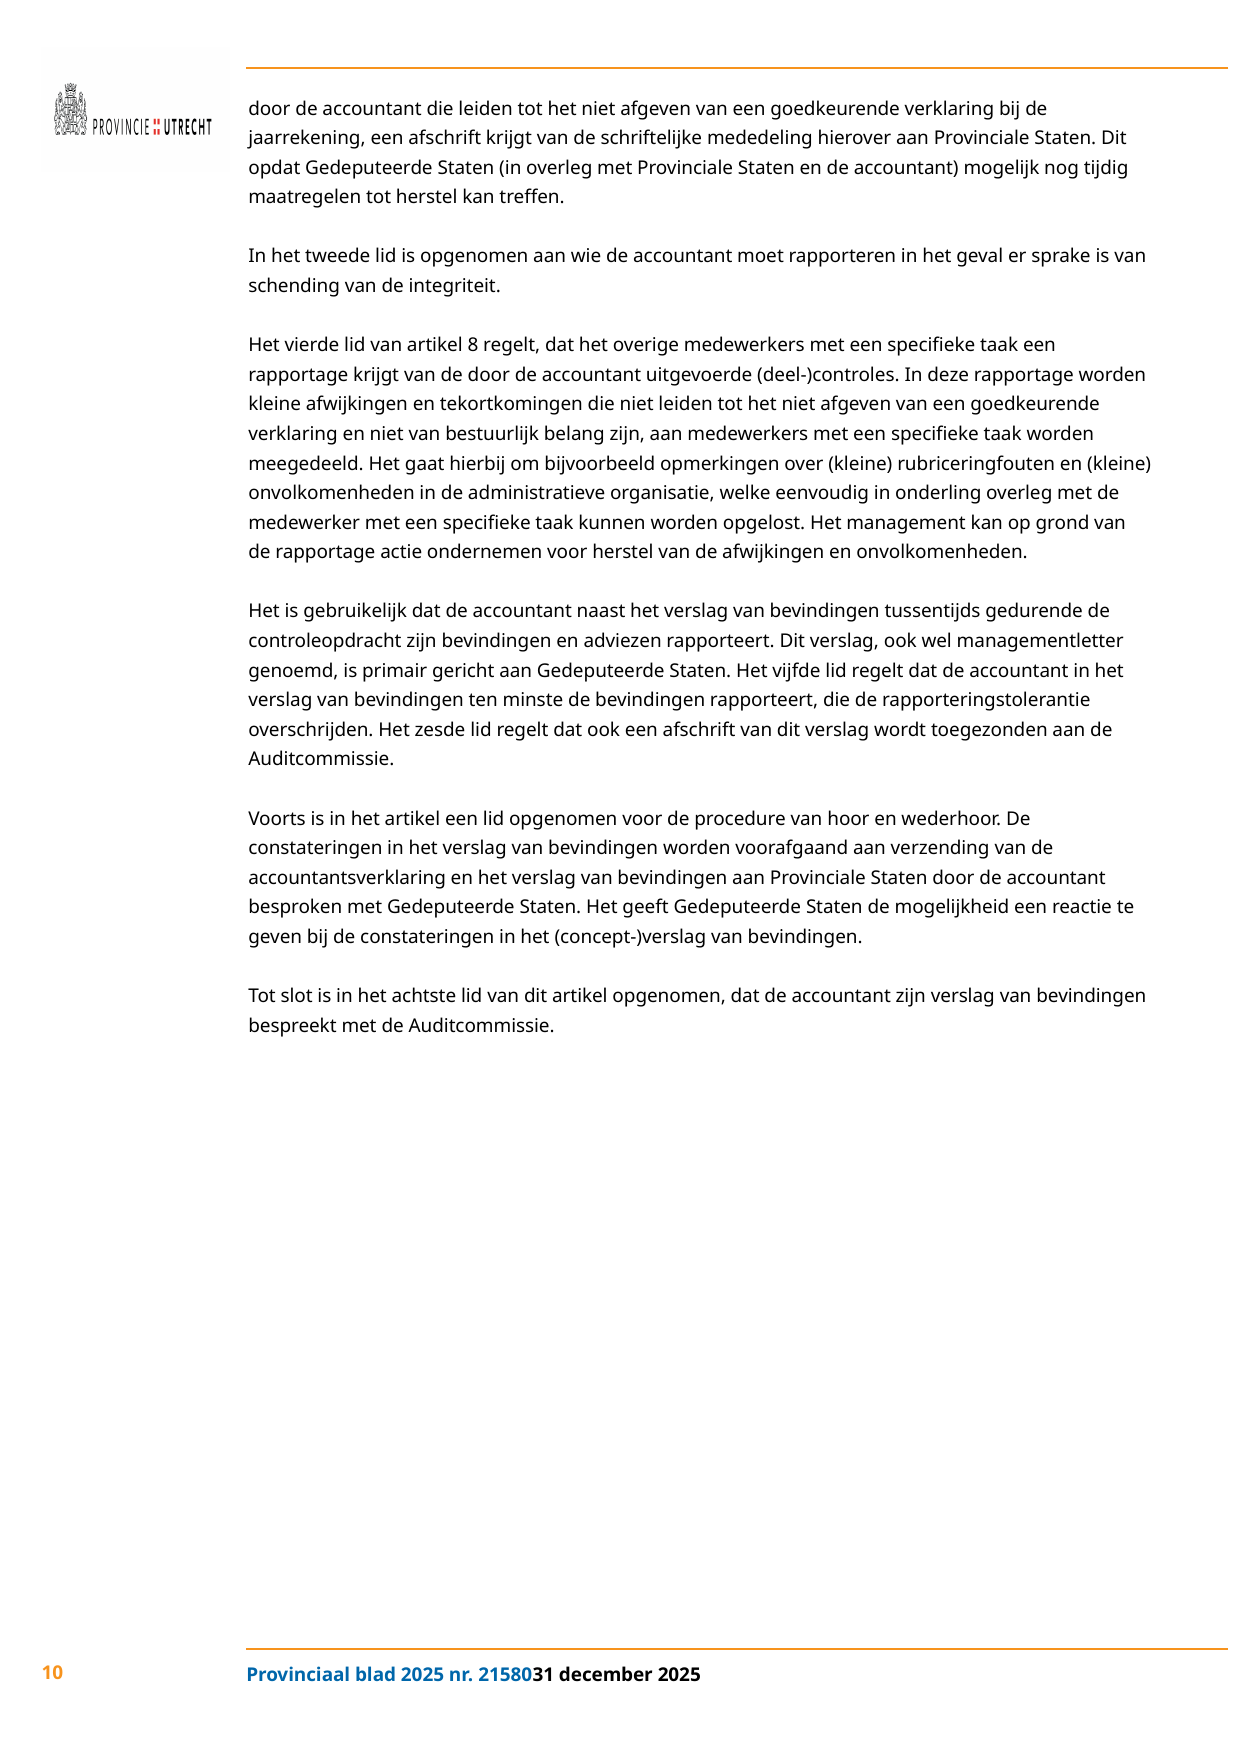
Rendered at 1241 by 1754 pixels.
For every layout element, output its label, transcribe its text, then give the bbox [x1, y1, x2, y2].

text Het vierde lid van artikel 8 regelt, dat het overige medewerkers met een specifieke taak een rapportage krijgt van de door de accountant uitgevoerde (deel-)controles. In deze rapportage worden kleine afwijkingen en tekortkomingen die niet leiden tot het niet afgeven van een goedkeurende verklaring en niet van bestuurlijk belang zijn, aan medewerkers met een specifieke taak worden meegedeeld. Het gaat hierbij om bijvoorbeeld opmerkingen over (kleine) rubriceringfouten en (kleine) onvolkomenheden in de administratieve organisatie, welke eenvoudig in onderling overleg met de medewerker met een specifieke taak kunnen worden opgelost. Het management kan op grond van de rapportage actie ondernemen voor herstel van de afwijkingen en onvolkomenheden. [248, 331, 1152, 564]
text In het tweede lid is opgenomen aan wie de accountant moet rapporteren in het geval er sprake is van schending van de integriteit. [248, 243, 1152, 298]
picture [41, 47, 231, 172]
text door de accountant die leiden tot het niet afgeven van een goedkeurende verklaring bij de jaarrekening, een afschrift krijgt van de schriftelijke mededeling hierover aan Provinciale Staten. Dit opdat Gedeputeerde Staten (in overleg met Provinciale Staten en de accountant) mogelijk nog tijdig maatregelen tot herstel kan treffen. [248, 95, 1152, 209]
text Voorts is in het artikel een lid opgenomen voor de procedure van hoor en wederhoor. De constateringen in het verslag van bevindingen worden voorafgaand aan verzending van de accountantsverklaring en het verslag van bevindingen aan Provinciale Staten door de accountant besproken met Gedeputeerde Staten. Het geeft Gedeputeerde Staten de mogelijkheid een reactie te geven bij de constateringen in het (concept-)verslag van bevindingen. [248, 805, 1152, 949]
text Tot slot is in het achtste lid van dit artikel opgenomen, dat de accountant zijn verslag van bevindingen bespreekt met de Auditcommissie. [248, 982, 1152, 1038]
text Het is gebruikelijk dat de accountant naast het verslag van bevindingen tussentijds gedurende de controleopdracht zijn bevindingen en adviezen rapporteert. Dit verslag, ook wel managementletter genoemd, is primair gericht aan Gedeputeerde Staten. Het vijfde lid regelt dat de accountant in het verslag van bevindingen ten minste de bevindingen rapporteert, die de rapporteringstolerantie overschrijden. Het zesde lid regelt dat ook een afschrift van dit verslag wordt toegezonden aan de Auditcommissie. [248, 598, 1152, 771]
